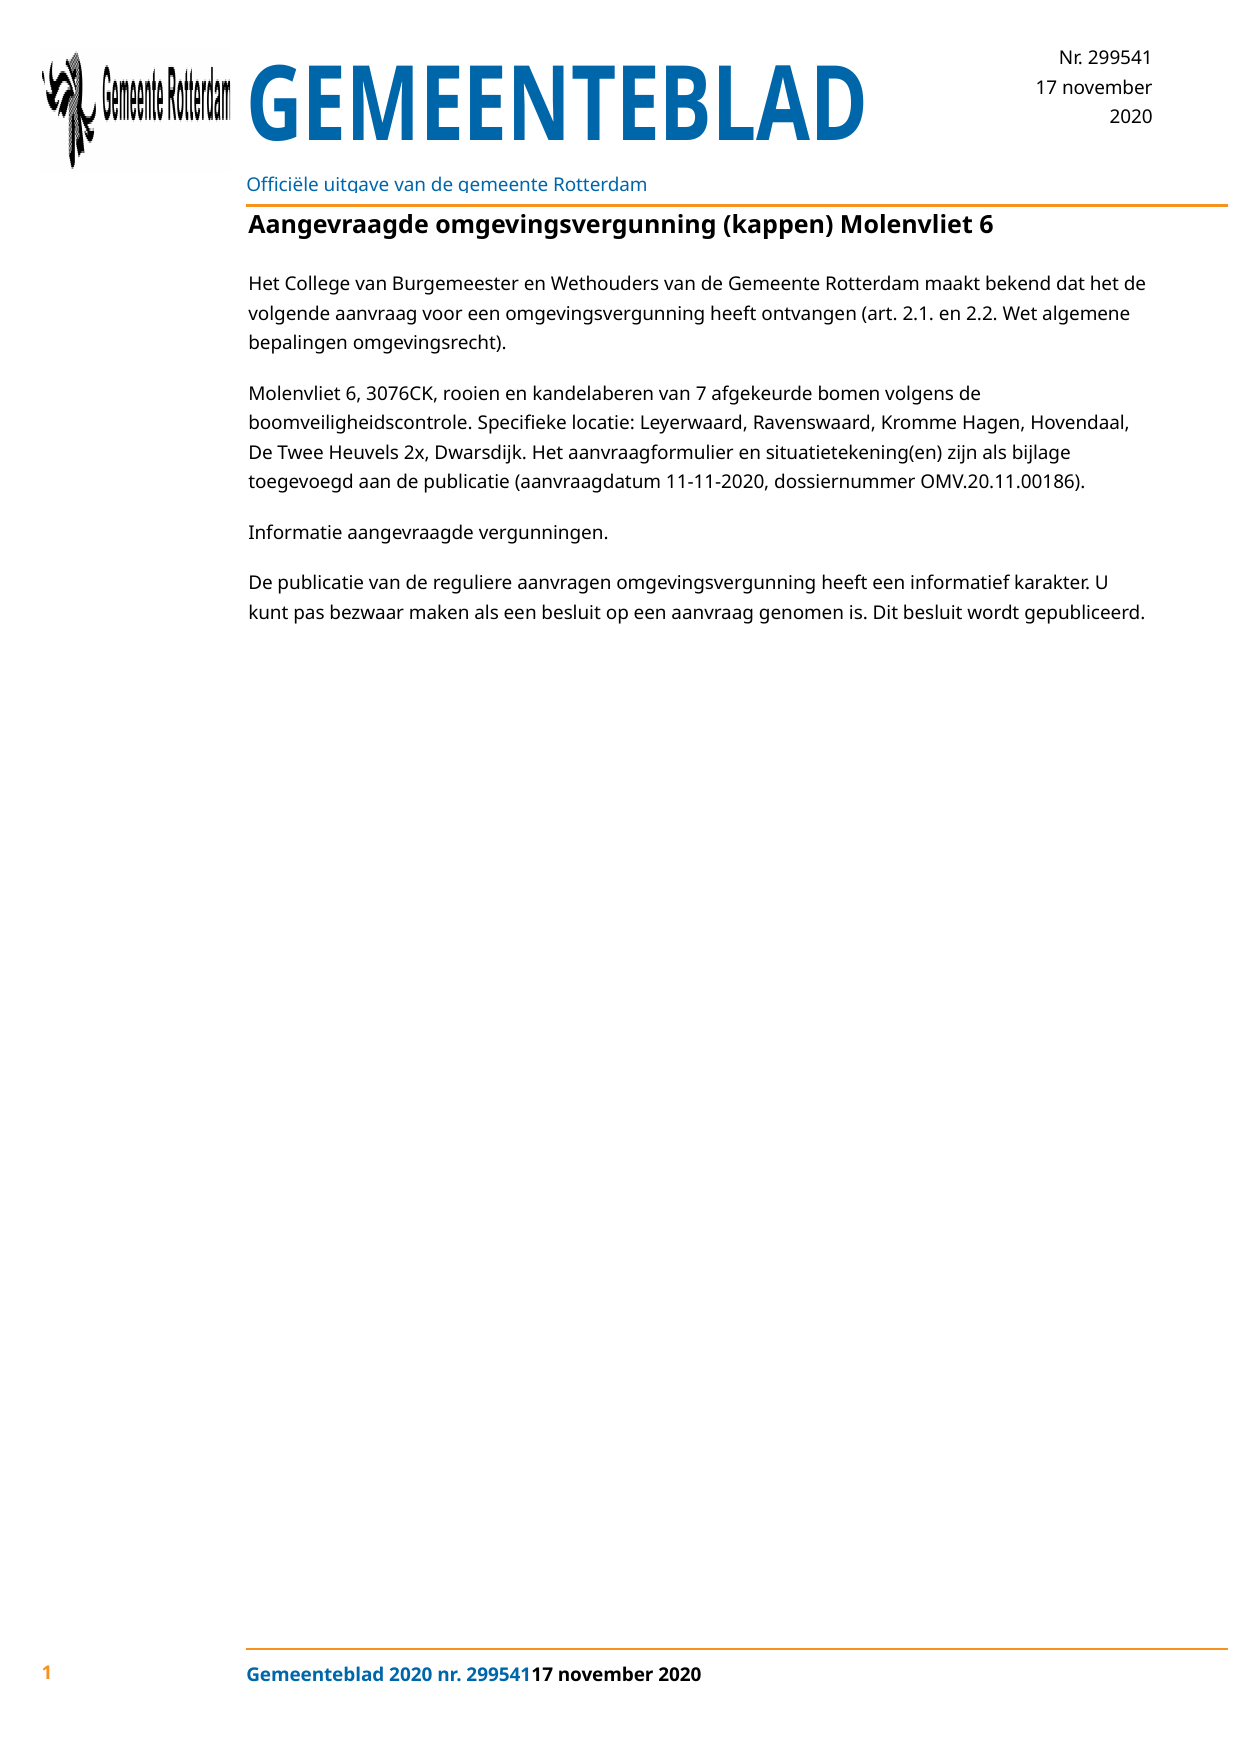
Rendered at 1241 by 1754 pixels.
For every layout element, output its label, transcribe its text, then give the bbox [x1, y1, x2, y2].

text Molenvliet 6, 3076CK, rooien en kandelaberen van 7 afgekeurde bomen volgens de boomveiligheidscontrole. Specifieke locatie: Leyerwaard, Ravenswaard, Kromme Hagen, Hovendaal, De Twee Heuvels 2x, Dwarsdijk. Het aanvraagformulier en situatietekening(en) zijn als bijlage toegevoegd aan de publicatie (aanvraagdatum 11-11-2020, dossiernummer OMV.20.11.00186). [248, 380, 1152, 494]
text Informatie aangevraagde vergunningen. [248, 519, 1152, 545]
picture [41, 47, 231, 172]
text Het College van Burgemeester en Wethouders van de Gemeente Rotterdam maakt bekend dat het de volgende aanvraag voor een omgevingsvergunning heeft ontvangen (art. 2.1. en 2.2. Wet algemene bepalingen omgevingsrecht). [248, 270, 1152, 355]
text De publicatie van de reguliere aanvragen omgevingsvergunning heeft een informatief karakter. U kunt pas bezwaar maken als een besluit op een aanvraag genomen is. Dit besluit wordt gepubliceerd. [248, 569, 1152, 625]
text Aangevraagde omgevingsvergunning (kappen) Molenvliet 6 [248, 207, 1152, 241]
